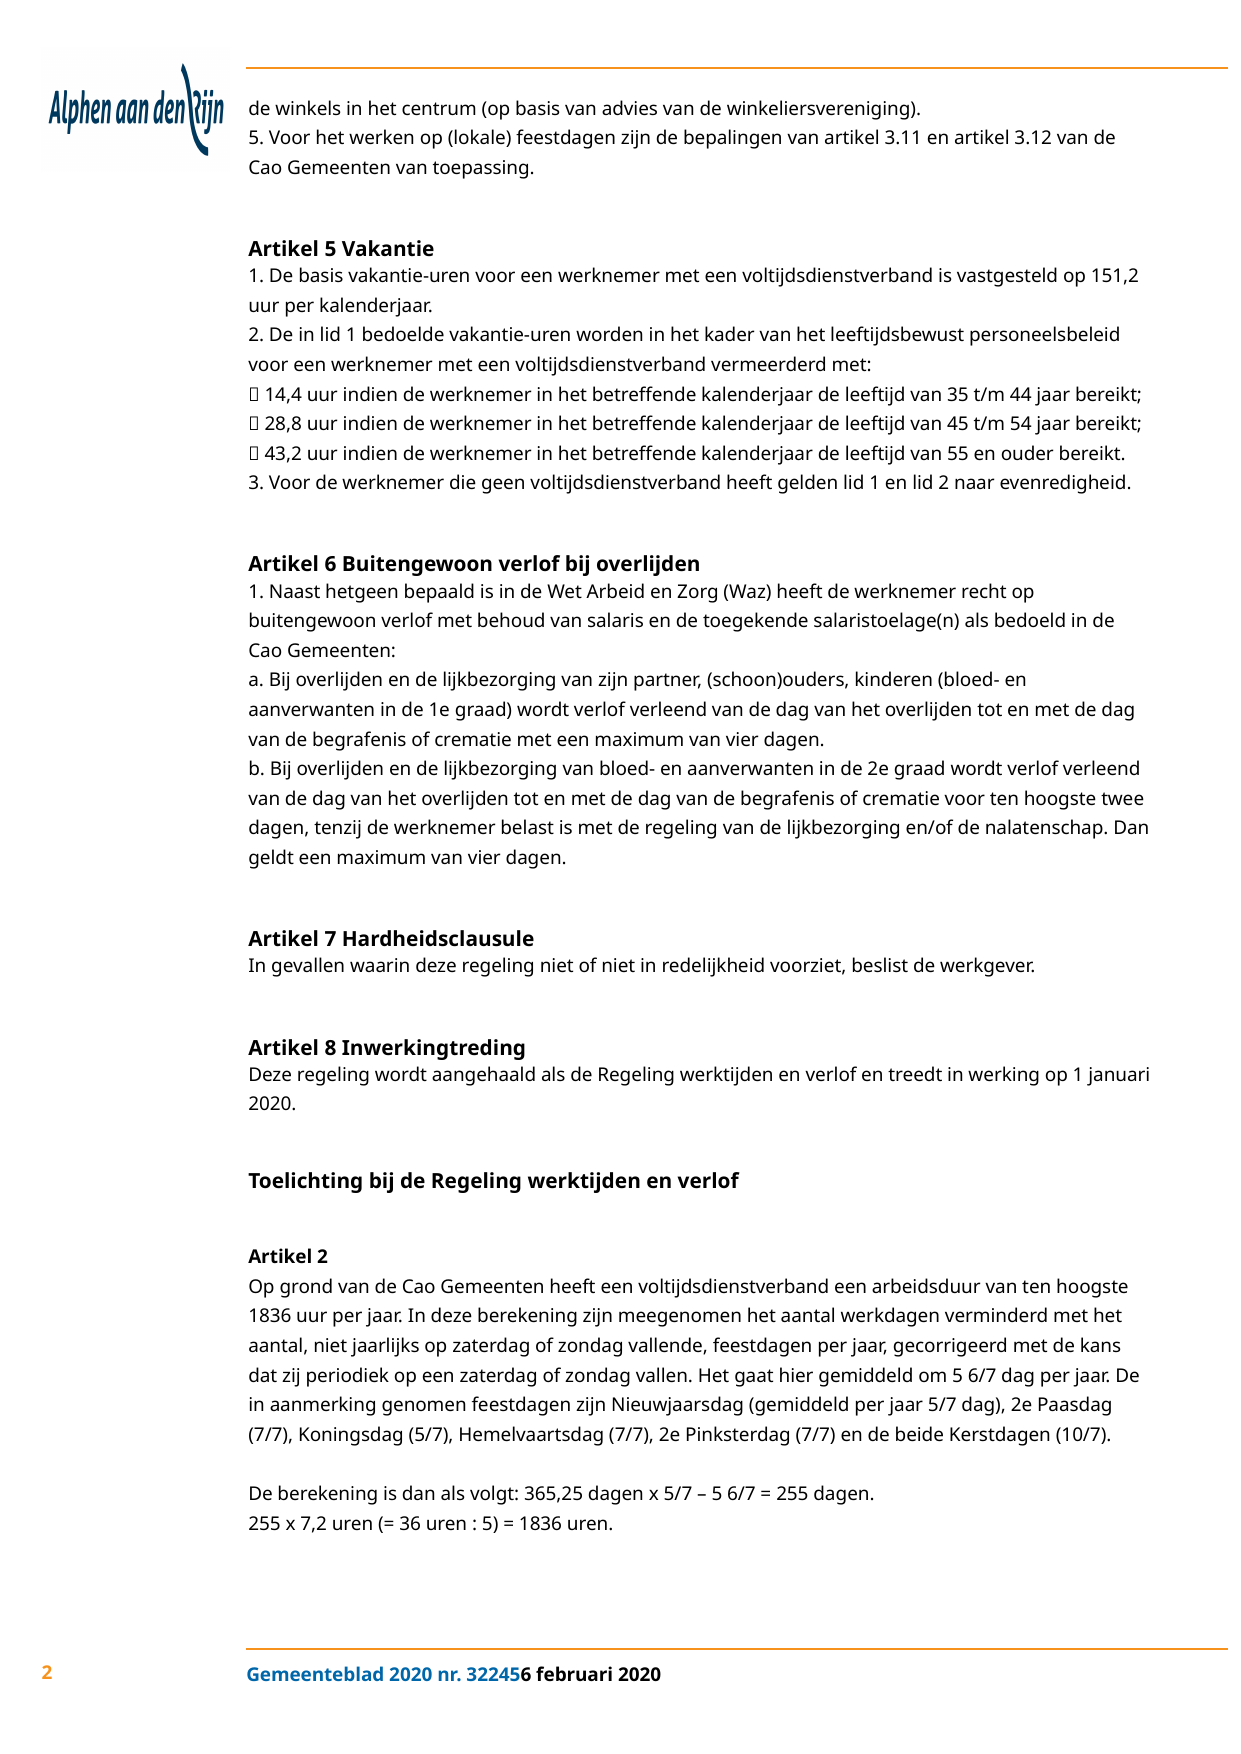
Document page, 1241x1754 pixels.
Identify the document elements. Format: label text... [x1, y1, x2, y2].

text Artikel 8 Inwerkingtreding [248, 1033, 1152, 1061]
text Artikel 2 [248, 1243, 1152, 1269]
text Toelichting bij de Regeling werktijden en verlof [248, 1166, 1152, 1194]
text  14,4 uur indien de werknemer in het betreffende kalenderjaar de leeftijd van 35 t/m 44 jaar bereikt; [248, 381, 1152, 406]
text Deze regeling wordt aangehaald als de Regeling werktijden en verlof en treedt in werking op 1 januari 2020. [248, 1061, 1152, 1116]
text Artikel 7 Hardheidsclausule [248, 924, 1152, 953]
text de winkels in het centrum (op basis van advies van de winkeliersvereniging). [248, 95, 1152, 121]
text 3. Voor de werknemer die geen voltijdsdienstverband heeft gelden lid 1 en lid 2 naar evenredigheid. [248, 469, 1152, 495]
text  43,2 uur indien de werknemer in het betreffende kalenderjaar de leeftijd van 55 en ouder bereikt. [248, 440, 1152, 466]
text Artikel 6 Buitengewoon verlof bij overlijden [248, 549, 1152, 578]
text 255 x 7,2 uren (= 36 uren : 5) = 1836 uren. [248, 1510, 1152, 1536]
text a. Bij overlijden en de lijkbezorging van zijn partner, (schoon)ouders, kinderen (bloed- en aanverwanten in de 1e graad) wordt verlof verleend van de dag van het overlijden tot en met de dag van de begrafenis of crematie met een maximum van vier dagen. [248, 667, 1152, 752]
text In gevallen waarin deze regeling niet of niet in redelijkheid voorziet, beslist de werkgever. [248, 953, 1152, 978]
picture [41, 47, 231, 172]
text 1. De basis vakantie-uren voor een werknemer met een voltijdsdienstverband is vastgesteld op 151,2 uur per kalenderjaar. [248, 262, 1152, 318]
text 5. Voor het werken op (lokale) feestdagen zijn de bepalingen van artikel 3.11 en artikel 3.12 van de Cao Gemeenten van toepassing. [248, 124, 1152, 180]
text Artikel 5 Vakantie [248, 234, 1152, 262]
text De berekening is dan als volgt: 365,25 dagen x 5/7 – 5 6/7 = 255 dagen. [248, 1480, 1152, 1506]
text Op grond van de Cao Gemeenten heeft een voltijdsdienstverband een arbeidsduur van ten hoogste 1836 uur per jaar. In deze berekening zijn meegenomen het aantal werkdagen verminderd met het aantal, niet jaarlijks op zaterdag of zondag vallende, feestdagen per jaar, gecorrigeerd met de kans dat zij periodiek op een zaterdag of zondag vallen. Het gaat hier gemiddeld om 5 6/7 dag per jaar. De in aanmerking genomen feestdagen zijn Nieuwjaarsdag (gemiddeld per jaar 5/7 dag), 2e Paasdag (7/7), Koningsdag (5/7), Hemelvaartsdag (7/7), 2e Pinksterdag (7/7) en de beide Kerstdagen (10/7). [248, 1273, 1152, 1447]
text 2. De in lid 1 bedoelde vakantie-uren worden in het kader van het leeftijdsbewust personeelsbeleid voor een werknemer met een voltijdsdienstverband vermeerderd met: [248, 322, 1152, 377]
text  28,8 uur indien de werknemer in het betreffende kalenderjaar de leeftijd van 45 t/m 54 jaar bereikt; [248, 410, 1152, 436]
text b. Bij overlijden en de lijkbezorging van bloed- en aanverwanten in de 2e graad wordt verlof verleend van de dag van het overlijden tot en met de dag van de begrafenis of crematie voor ten hoogste twee dagen, tenzij de werknemer belast is met de regeling van de lijkbezorging en/of de nalatenschap. Dan geldt een maximum van vier dagen. [248, 755, 1152, 870]
text 1. Naast hetgeen bepaald is in de Wet Arbeid en Zorg (Waz) heeft de werknemer recht op buitengewoon verlof met behoud van salaris en de toegekende salaristoelage(n) als bedoeld in de Cao Gemeenten: [248, 578, 1152, 663]
